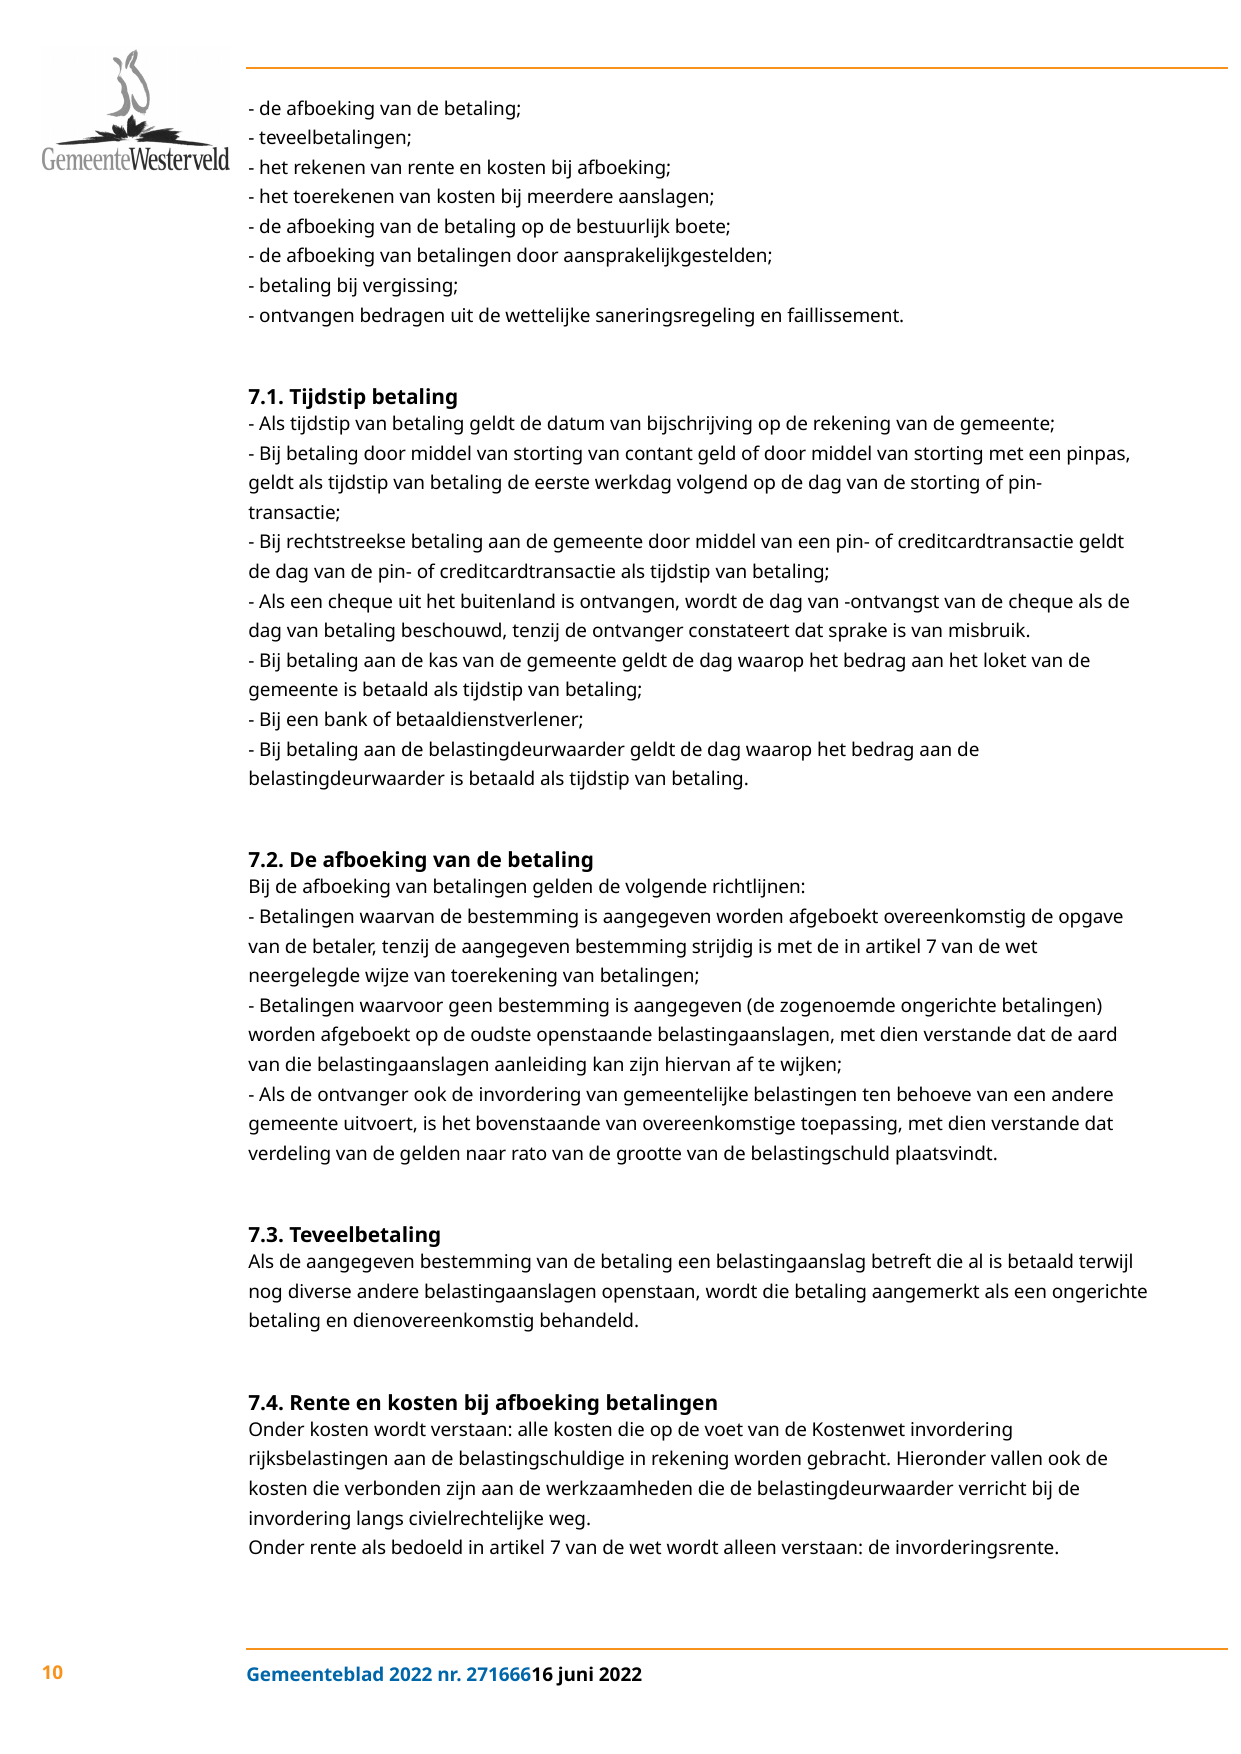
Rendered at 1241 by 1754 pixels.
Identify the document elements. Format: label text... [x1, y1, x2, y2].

text - ontvangen bedragen uit de wettelijke saneringsregeling en faillissement. [248, 302, 1152, 328]
text de dag van de pin- of creditcardtransactie als tijdstip van betaling; [248, 558, 1152, 584]
text - betaling bij vergissing; [248, 272, 1152, 298]
picture [41, 47, 231, 172]
text 7.4. Rente en kosten bij afboeking betalingen [248, 1388, 1152, 1416]
text - Bij betaling aan de kas van de gemeente geldt de dag waarop het bedrag aan het loket van de gemeente is betaald als tijdstip van betaling; [248, 647, 1152, 702]
text 7.1. Tijdstip betaling [248, 382, 1152, 410]
text - Bij betaling aan de belastingdeurwaarder geldt de dag waarop het bedrag aan de belastingdeurwaarder is betaald als tijdstip van betaling. [248, 736, 1152, 791]
text 7.3. Teveelbetaling [248, 1220, 1152, 1248]
text - de afboeking van de betaling op de bestuurlijk boete; [248, 213, 1152, 239]
text 7.2. De afboeking van de betaling [248, 845, 1152, 874]
text Onder kosten wordt verstaan: alle kosten die op de voet van de Kostenwet invordering rijksbelastingen aan de belastingschuldige in rekening worden gebracht. Hieronder vallen ook de kosten die verbonden zijn aan de werkzaamheden die de belastingdeurwaarder verricht bij de invordering langs civielrechtelijke weg. [248, 1416, 1152, 1531]
text - Bij een bank of betaaldienstverlener; [248, 706, 1152, 732]
text - Als de ontvanger ook de invordering van gemeentelijke belastingen ten behoeve van een andere gemeente uitvoert, is het bovenstaande van overeenkomstige toepassing, met dien verstande dat verdeling van de gelden naar rato van de grootte van de belastingschuld plaatsvindt. [248, 1081, 1152, 1166]
text - Bij rechtstreekse betaling aan de gemeente door middel van een pin- of creditcardtransactie geldt [248, 529, 1152, 554]
text - teveelbetalingen; [248, 124, 1152, 150]
text - het rekenen van rente en kosten bij afboeking; [248, 154, 1152, 180]
text Bij de afboeking van betalingen gelden de volgende richtlijnen: [248, 874, 1152, 899]
text Onder rente als bedoeld in artikel 7 van de wet wordt alleen verstaan: de invorderingsrente. [248, 1534, 1152, 1560]
text geldt als tijdstip van betaling de eerste werkdag volgend op de dag van de storting of pin- [248, 469, 1152, 495]
text - Als een cheque uit het buitenland is ontvangen, wordt de dag van -ontvangst van de cheque als de dag van betaling beschouwd, tenzij de ontvanger constateert dat sprake is van misbruik. [248, 588, 1152, 643]
text - de afboeking van de betaling; [248, 95, 1152, 121]
text - het toerekenen van kosten bij meerdere aanslagen; [248, 183, 1152, 209]
text - Als tijdstip van betaling geldt de datum van bijschrijving op de rekening van de gemeente; [248, 410, 1152, 436]
text transactie; [248, 499, 1152, 525]
text - Bij betaling door middel van storting van contant geld of door middel van storting met een pinpas, [248, 440, 1152, 466]
text - Betalingen waarvan de bestemming is aangegeven worden afgeboekt overeenkomstig de opgave van de betaler, tenzij de aangegeven bestemming strijdig is met de in artikel 7 van de wet neergelegde wijze van toerekening van betalingen; [248, 903, 1152, 988]
text - de afboeking van betalingen door aansprakelijkgestelden; [248, 243, 1152, 268]
text Als de aangegeven bestemming van de betaling een belastingaanslag betreft die al is betaald terwijl nog diverse andere belastingaanslagen openstaan, wordt die betaling aangemerkt als een ongerichte betaling en dienovereenkomstig behandeld. [248, 1248, 1152, 1333]
text - Betalingen waarvoor geen bestemming is aangegeven (de zogenoemde ongerichte betalingen) worden afgeboekt op de oudste openstaande belastingaanslagen, met dien verstande dat de aard van die belastingaanslagen aanleiding kan zijn hiervan af te wijken; [248, 992, 1152, 1077]
